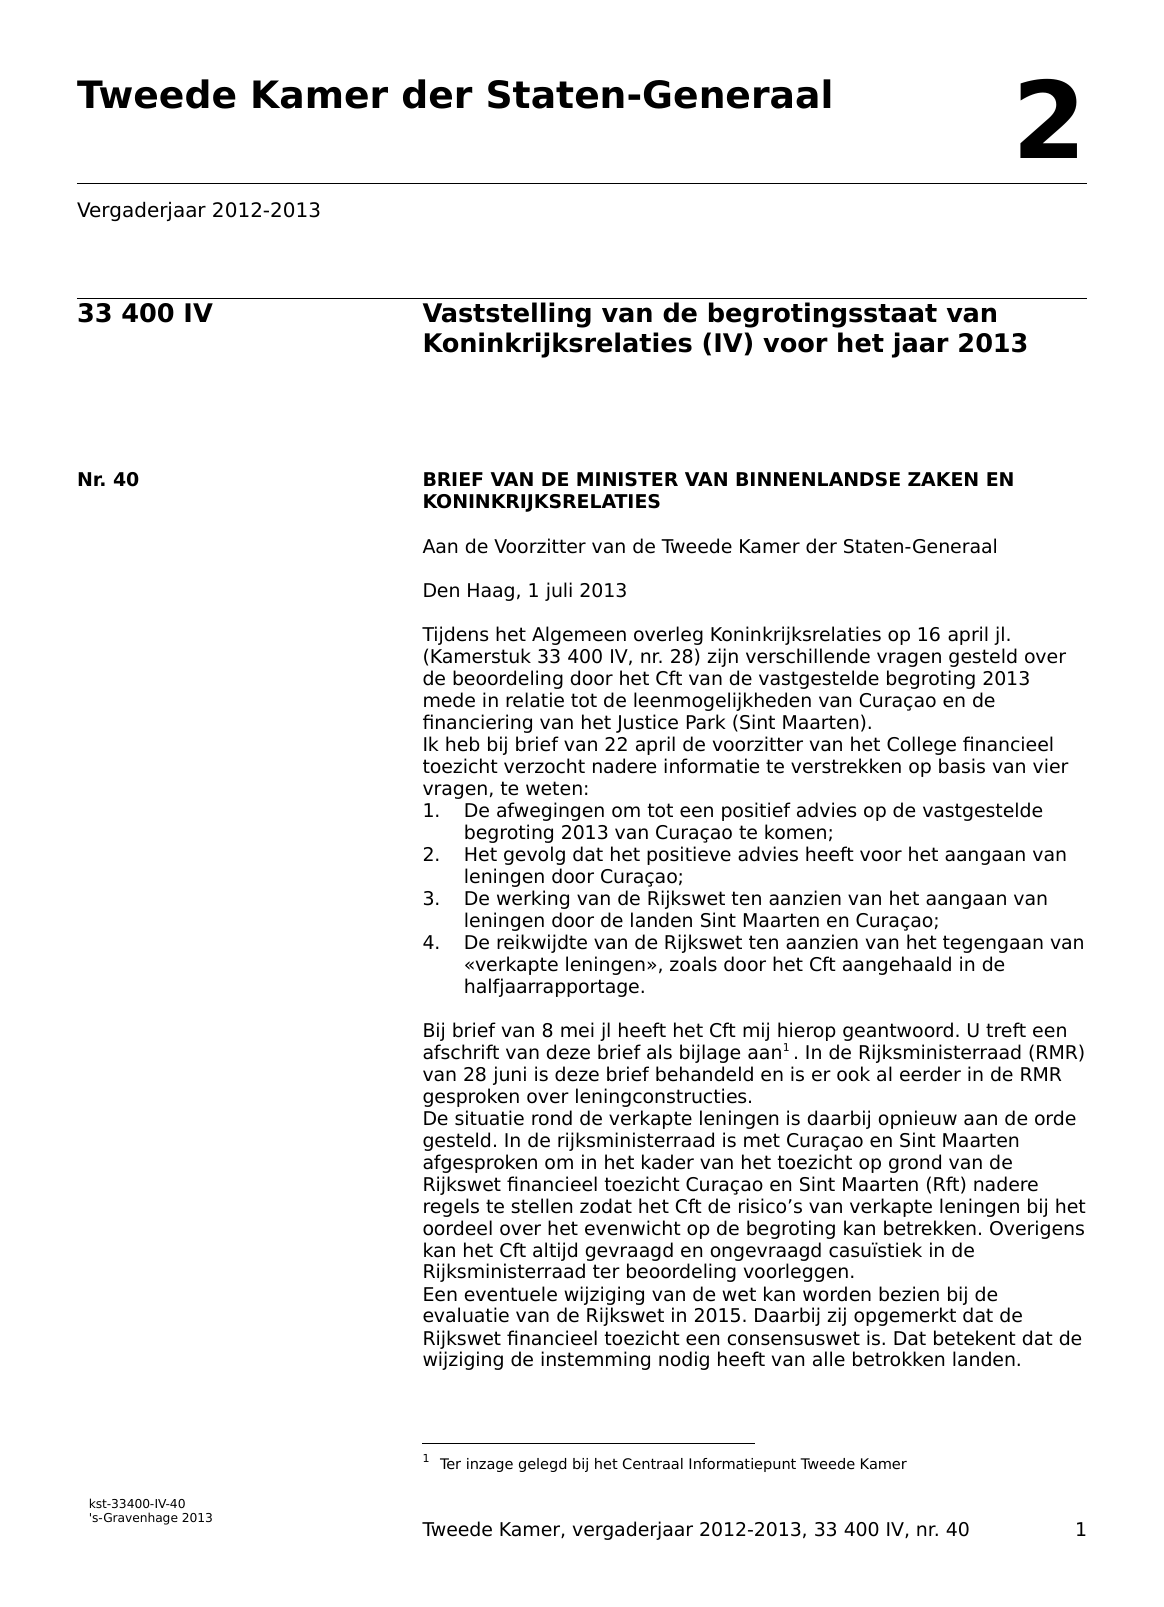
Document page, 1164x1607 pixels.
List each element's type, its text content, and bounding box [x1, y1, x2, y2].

text Aan de Voorzitter van de Tweede Kamer der Staten-Generaal [422, 536, 1087, 557]
text Den Haag, 1 juli 2013 [422, 580, 1087, 602]
text 1. De afwegingen om tot een positief advies op de vastgestelde begroting 2013 van Curaçao te komen; [422, 800, 1087, 844]
text 3. De werking van de Rijkswet ten aanzien van het aangaan van leningen door de landen Sint Maarten en Curaçao; [422, 888, 1087, 932]
text 2. Het gevolg dat het positieve advies heeft voor het aangaan van leningen door Curaçao; [422, 844, 1087, 888]
text Ter inzage gelegd bij het Centraal Informatiepunt Tweede Kamer [422, 1452, 1087, 1474]
subtitle 33 400 IV Vaststelling van de begrotingsstaat van Koninkrijksrelaties (IV) voor het jaar 2013 [77, 299, 1087, 358]
text 's-Gravenhage 2013 [88, 1511, 323, 1525]
subtitle Nr. 40 BRIEF VAN DE MINISTER VAN BINNENLANDSE ZAKEN EN KONINKRIJKSRELATIES [77, 469, 1087, 513]
text Bij brief van 8 mei jl heeft het Cft mij hierop geantwoord. U treft een afschrift van deze brief als bijlage aan. In de Rijksministerraad (RMR) van 28 juni is deze brief behandeld en is er ook al eerder in de RMR gesproken over leningconstructies. [422, 1020, 1087, 1108]
table_header 2 [886, 59, 1087, 183]
text Een eventuele wijziging van de wet kan worden bezien bij de evaluatie van de Rijkswet in 2015. Daarbij zij opgemerkt dat de Rijkswet financieel toezicht een consensuswet is. Dat betekent dat de wijziging de instemming nodig heeft van alle betrokken landen. [422, 1283, 1087, 1371]
text Tijdens het Algemeen overleg Koninkrijksrelaties op 16 april jl.(Kamerstuk 33 400 IV, nr. 28) zijn verschillende vragen gesteld over de beoordeling door het Cft van de vastgestelde begroting 2013 mede in relatie tot de leenmogelijkheden van Curaçao en de financiering van het Justice Park (Sint Maarten). [422, 624, 1087, 734]
table_header Tweede Kamer der Staten-Generaal [77, 59, 886, 183]
text Ik heb bij brief van 22 april de voorzitter van het College financieel toezicht verzocht nadere informatie te verstrekken op basis van vier vragen, te weten: [422, 734, 1087, 800]
text De situatie rond de verkapte leningen is daarbij opnieuw aan de orde gesteld. In de rijksministerraad is met Curaçao en Sint Maarten afgesproken om in het kader van het toezicht op grond van de Rijkswet financieel toezicht Curaçao en Sint Maarten (Rft) nadere regels te stellen zodat het Cft de risico’s van verkapte leningen bij het oordeel over het evenwicht op de begroting kan betrekken. Overigens kan het Cft altijd gevraagd en ongevraagd casuïstiek in de Rijksministerraad ter beoordeling voorleggen. [422, 1108, 1087, 1283]
text 4. De reikwijdte van de Rijkswet ten aanzien van het tegengaan van «verkapte leningen», zoals door het Cft aangehaald in de halfjaarrapportage. [422, 932, 1087, 997]
table_cell Vergaderjaar 2012-2013 [77, 184, 1087, 298]
text kst-33400-IV-40 [88, 1497, 323, 1511]
